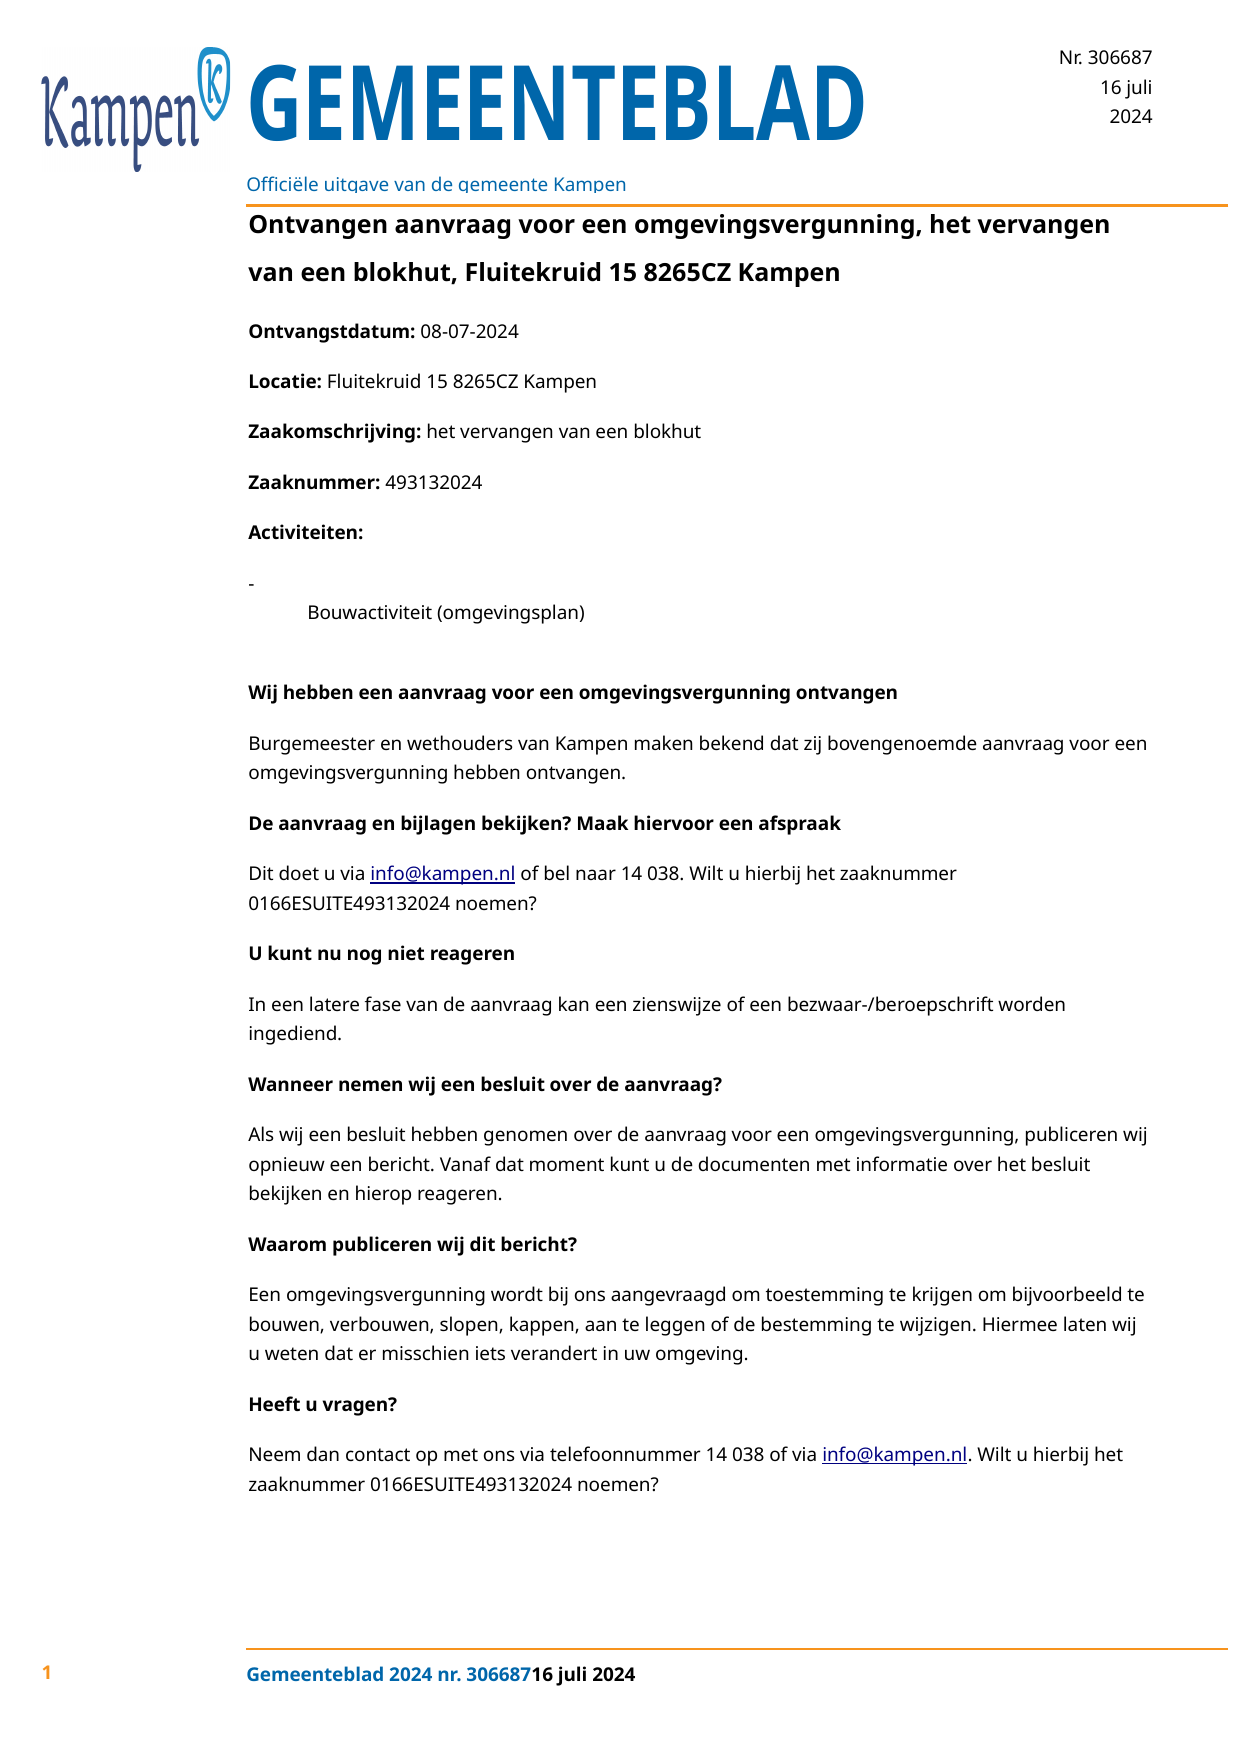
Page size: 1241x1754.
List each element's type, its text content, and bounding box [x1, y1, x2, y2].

text Zaakomschrijving: het vervangen van een blokhut [248, 419, 1152, 444]
text U kunt nu nog niet reageren [248, 940, 1152, 966]
text Heeft u vragen? [248, 1391, 1152, 1417]
text Wij hebben een aanvraag voor een omgevingsvergunning ontvangen [248, 679, 1152, 705]
text Activiteiten: [248, 519, 1152, 545]
text Neem dan contact op met ons via telefoonnummer 14 038 of via info@kampen.nl. Wilt u hierbij het zaaknummer 0166ESUITE493132024 noemen? [248, 1441, 1152, 1497]
picture [41, 47, 231, 172]
text Een omgevingsvergunning wordt bij ons aangevraagd om toestemming te krijgen om bijvoorbeeld te bouwen, verbouwen, slopen, kappen, aan te leggen of de bestemming te wijzigen. Hiermee laten wij u weten dat er misschien iets verandert in uw omgeving. [248, 1281, 1152, 1366]
text Wanneer nemen wij een besluit over de aanvraag? [248, 1071, 1152, 1097]
text Zaaknummer: 493132024 [248, 469, 1152, 495]
text In een latere fase van de aanvraag kan een zienswijze of een bezwaar-/beroepschrift worden ingediend. [248, 991, 1152, 1046]
text Burgemeester en wethouders van Kampen maken bekend dat zij bovengenoemde aanvraag voor een omgevingsvergunning hebben ontvangen. [248, 730, 1152, 785]
list Bouwactiviteit (omgevingsplan) [248, 599, 1152, 625]
text Als wij een besluit hebben genomen over de aanvraag voor een omgevingsvergunning, publiceren wij opnieuw een bericht. Vanaf dat moment kunt u de documenten met informatie over het besluit bekijken en hierop reageren. [248, 1121, 1152, 1206]
text Waarom publiceren wij dit bericht? [248, 1231, 1152, 1257]
text Ontvangstdatum: 08-07-2024 [248, 318, 1152, 344]
text De aanvraag en bijlagen bekijken? Maak hiervoor een afspraak [248, 810, 1152, 836]
text Ontvangen aanvraag voor een omgevingsvergunning, het vervangen van een blokhut, Fluitekruid 15 8265CZ Kampen [248, 207, 1152, 288]
text Dit doet u via info@kampen.nl of bel naar 14 038. Wilt u hierbij het zaaknummer 0166ESUITE493132024 noemen? [248, 860, 1152, 916]
text Locatie: Fluitekruid 15 8265CZ Kampen [248, 368, 1152, 394]
